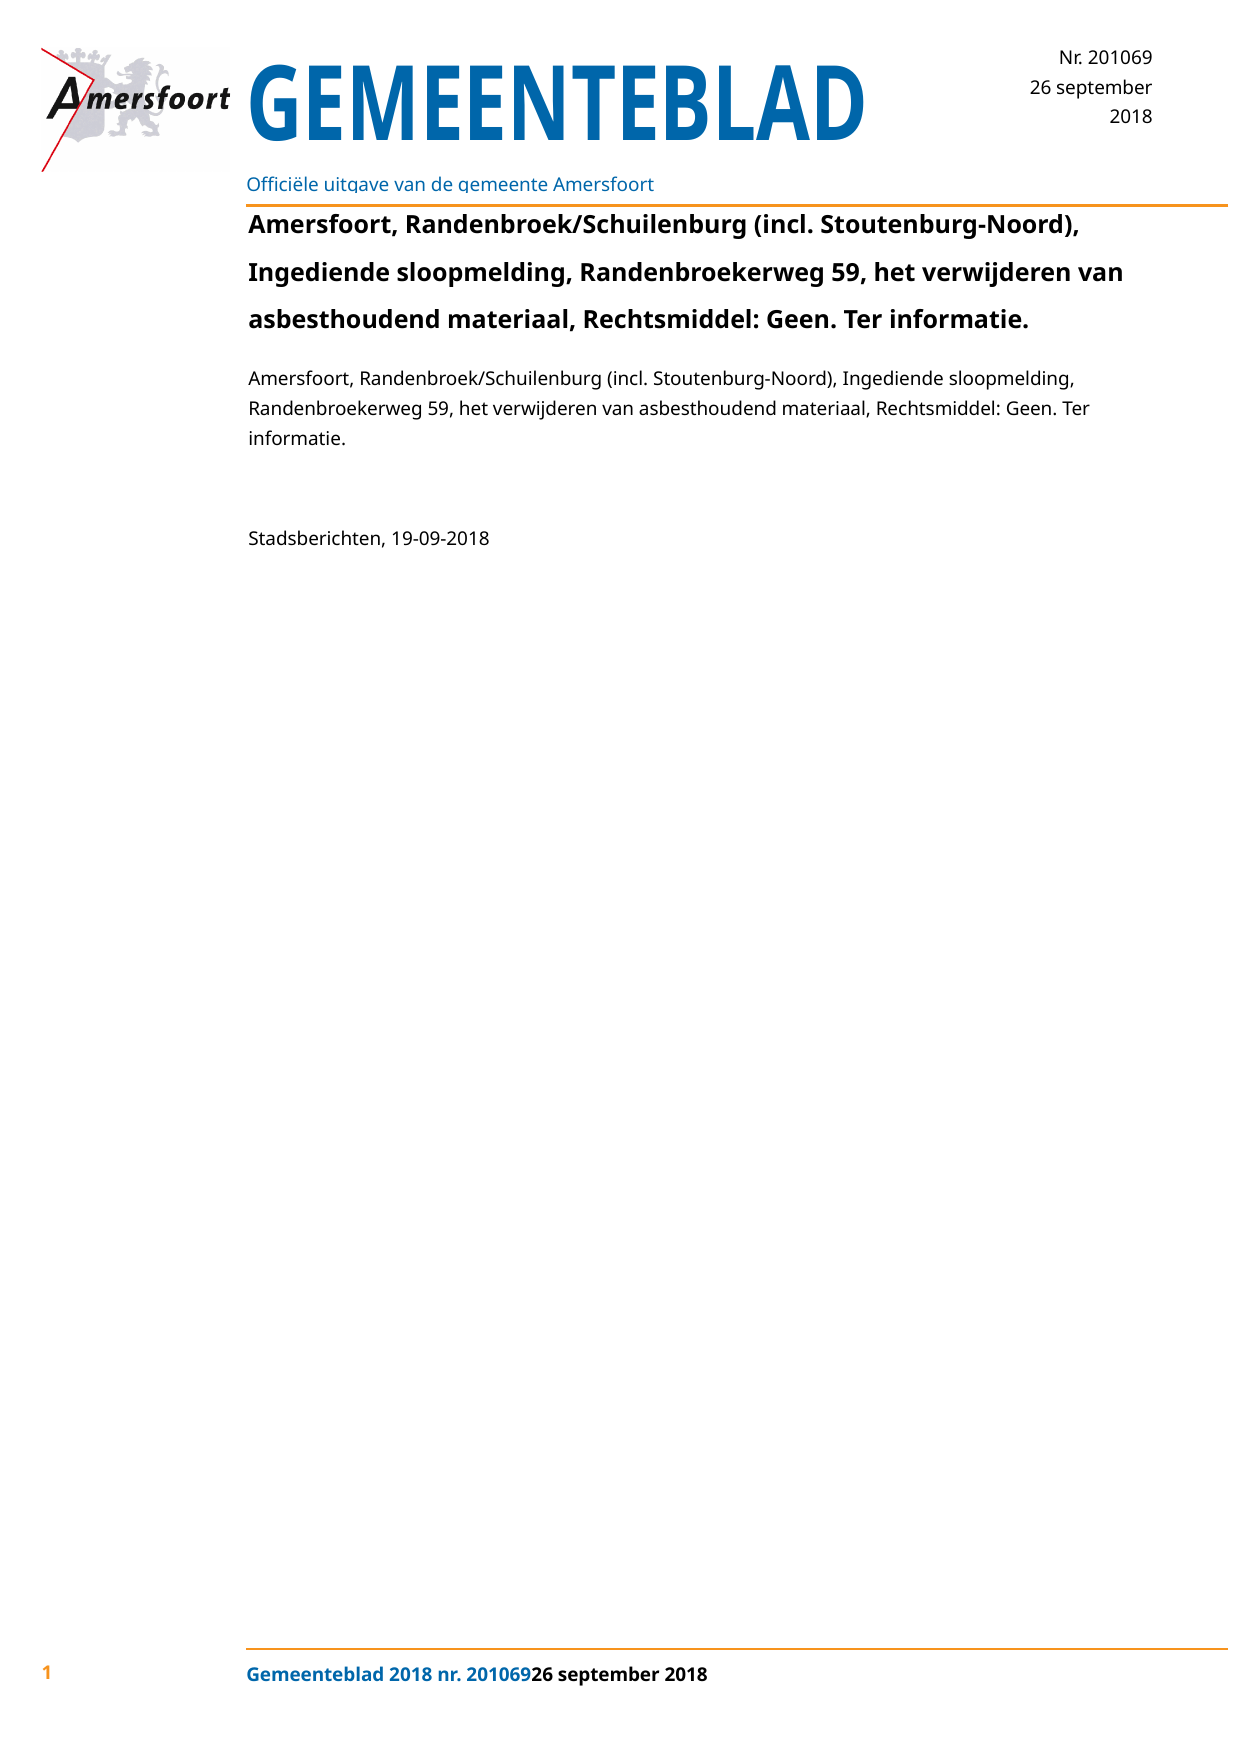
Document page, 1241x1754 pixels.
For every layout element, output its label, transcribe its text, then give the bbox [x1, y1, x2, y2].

text Stadsberichten, 19-09-2018 [248, 526, 1152, 551]
text Amersfoort, Randenbroek/Schuilenburg (incl. Stoutenburg-Noord), Ingediende sloopmelding, Randenbroekerweg 59, het verwijderen van asbesthoudend materiaal, Rechtsmiddel: Geen. Ter informatie. [248, 366, 1152, 450]
picture [41, 47, 231, 172]
text Amersfoort, Randenbroek/Schuilenburg (incl. Stoutenburg-Noord), Ingediende sloopmelding, Randenbroekerweg 59, het verwijderen van asbesthoudend materiaal, Rechtsmiddel: Geen. Ter informatie. [248, 207, 1152, 336]
